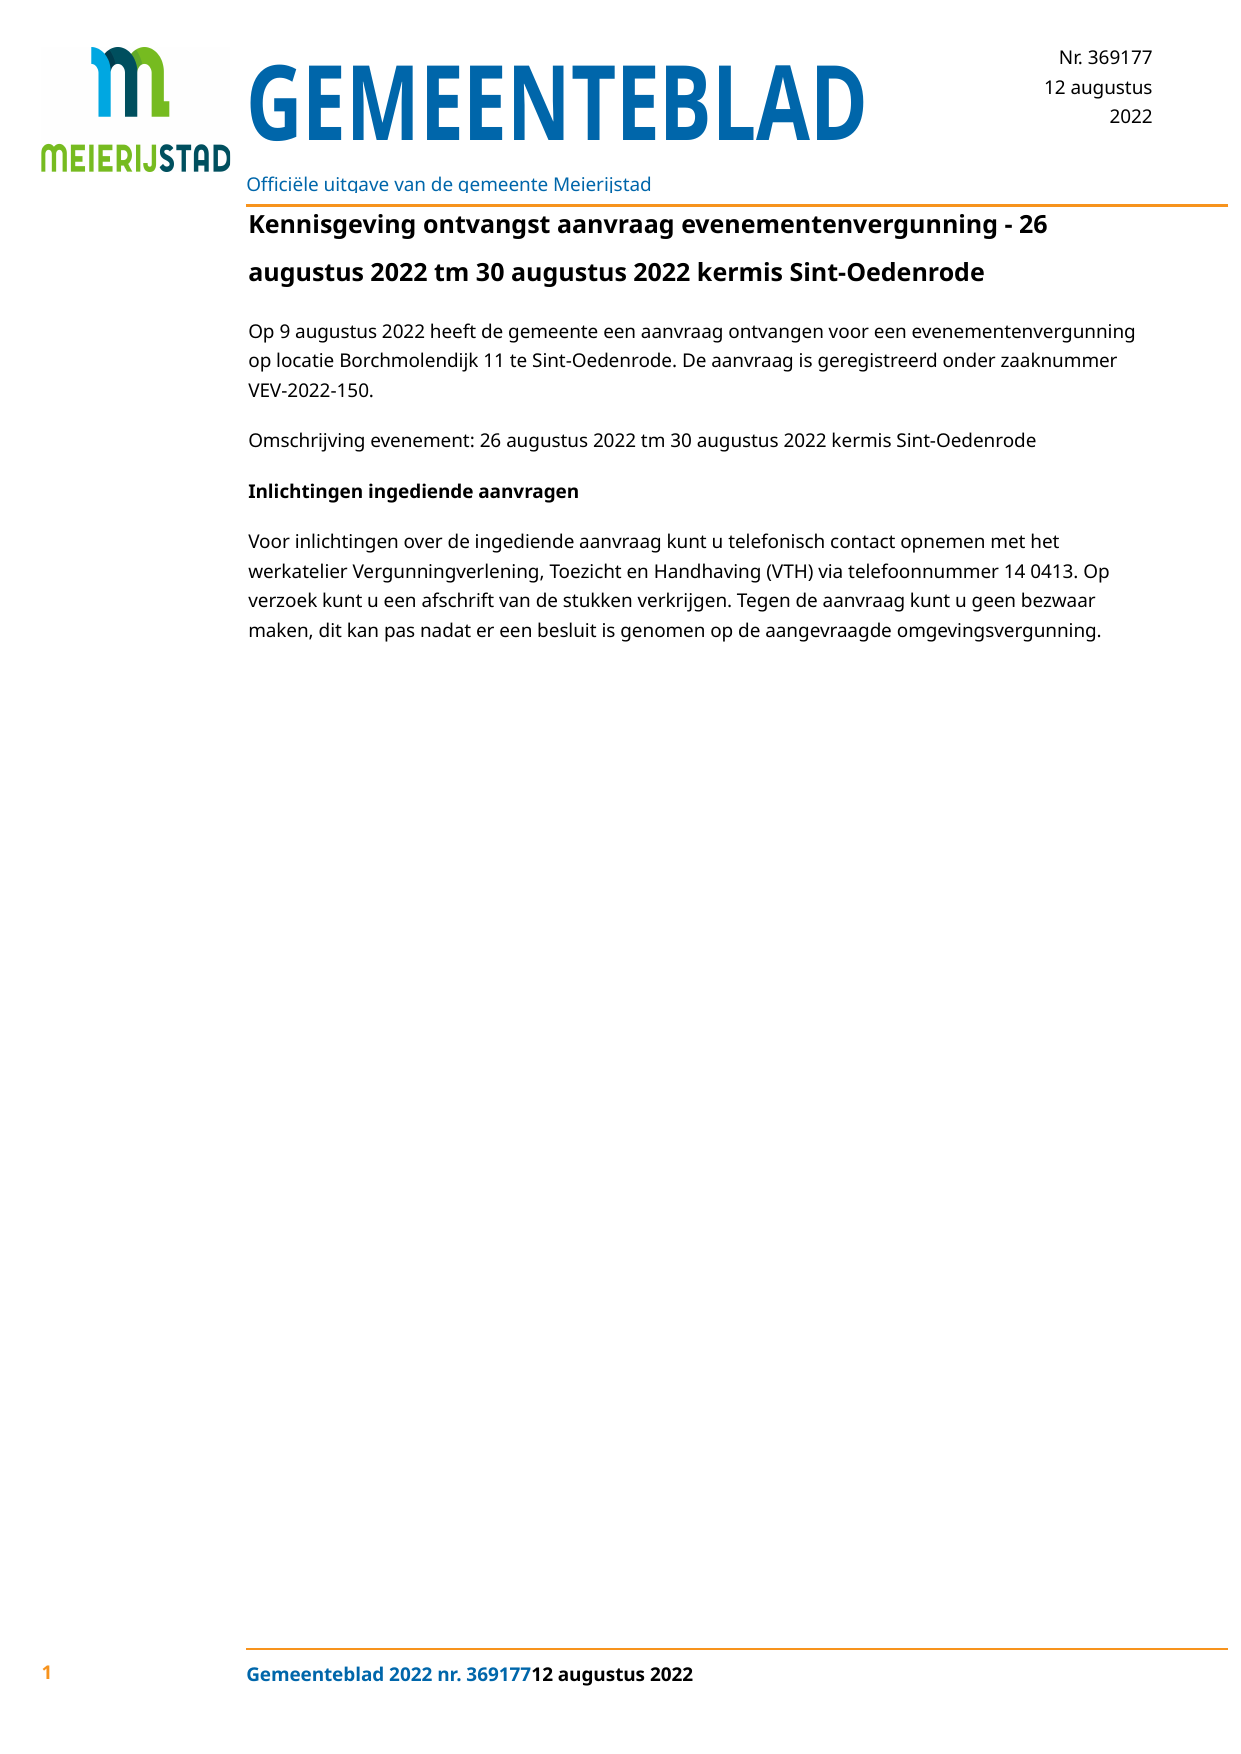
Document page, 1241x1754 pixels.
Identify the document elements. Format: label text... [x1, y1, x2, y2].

text Omschrijving evenement: 26 augustus 2022 tm 30 augustus 2022 kermis Sint-Oedenrode [248, 427, 1152, 453]
text Kennisgeving ontvangst aanvraag evenementenvergunning - 26 augustus 2022 tm 30 augustus 2022 kermis Sint-Oedenrode [248, 207, 1152, 288]
text Inlichtingen ingediende aanvragen [248, 478, 1152, 504]
text Voor inlichtingen over de ingediende aanvraag kunt u telefonisch contact opnemen met het werkatelier Vergunningverlening, Toezicht en Handhaving (VTH) via telefoonnummer 14 0413. Op verzoek kunt u een afschrift van de stukken verkrijgen. Tegen de aanvraag kunt u geen bezwaar maken, dit kan pas nadat er een besluit is genomen op de aangevraagde omgevingsvergunning. [248, 528, 1152, 643]
text Op 9 augustus 2022 heeft de gemeente een aanvraag ontvangen voor een evenementenvergunning op locatie Borchmolendijk 11 te Sint-Oedenrode. De aanvraag is geregistreerd onder zaaknummer VEV-2022-150. [248, 318, 1152, 403]
picture [41, 47, 231, 172]
